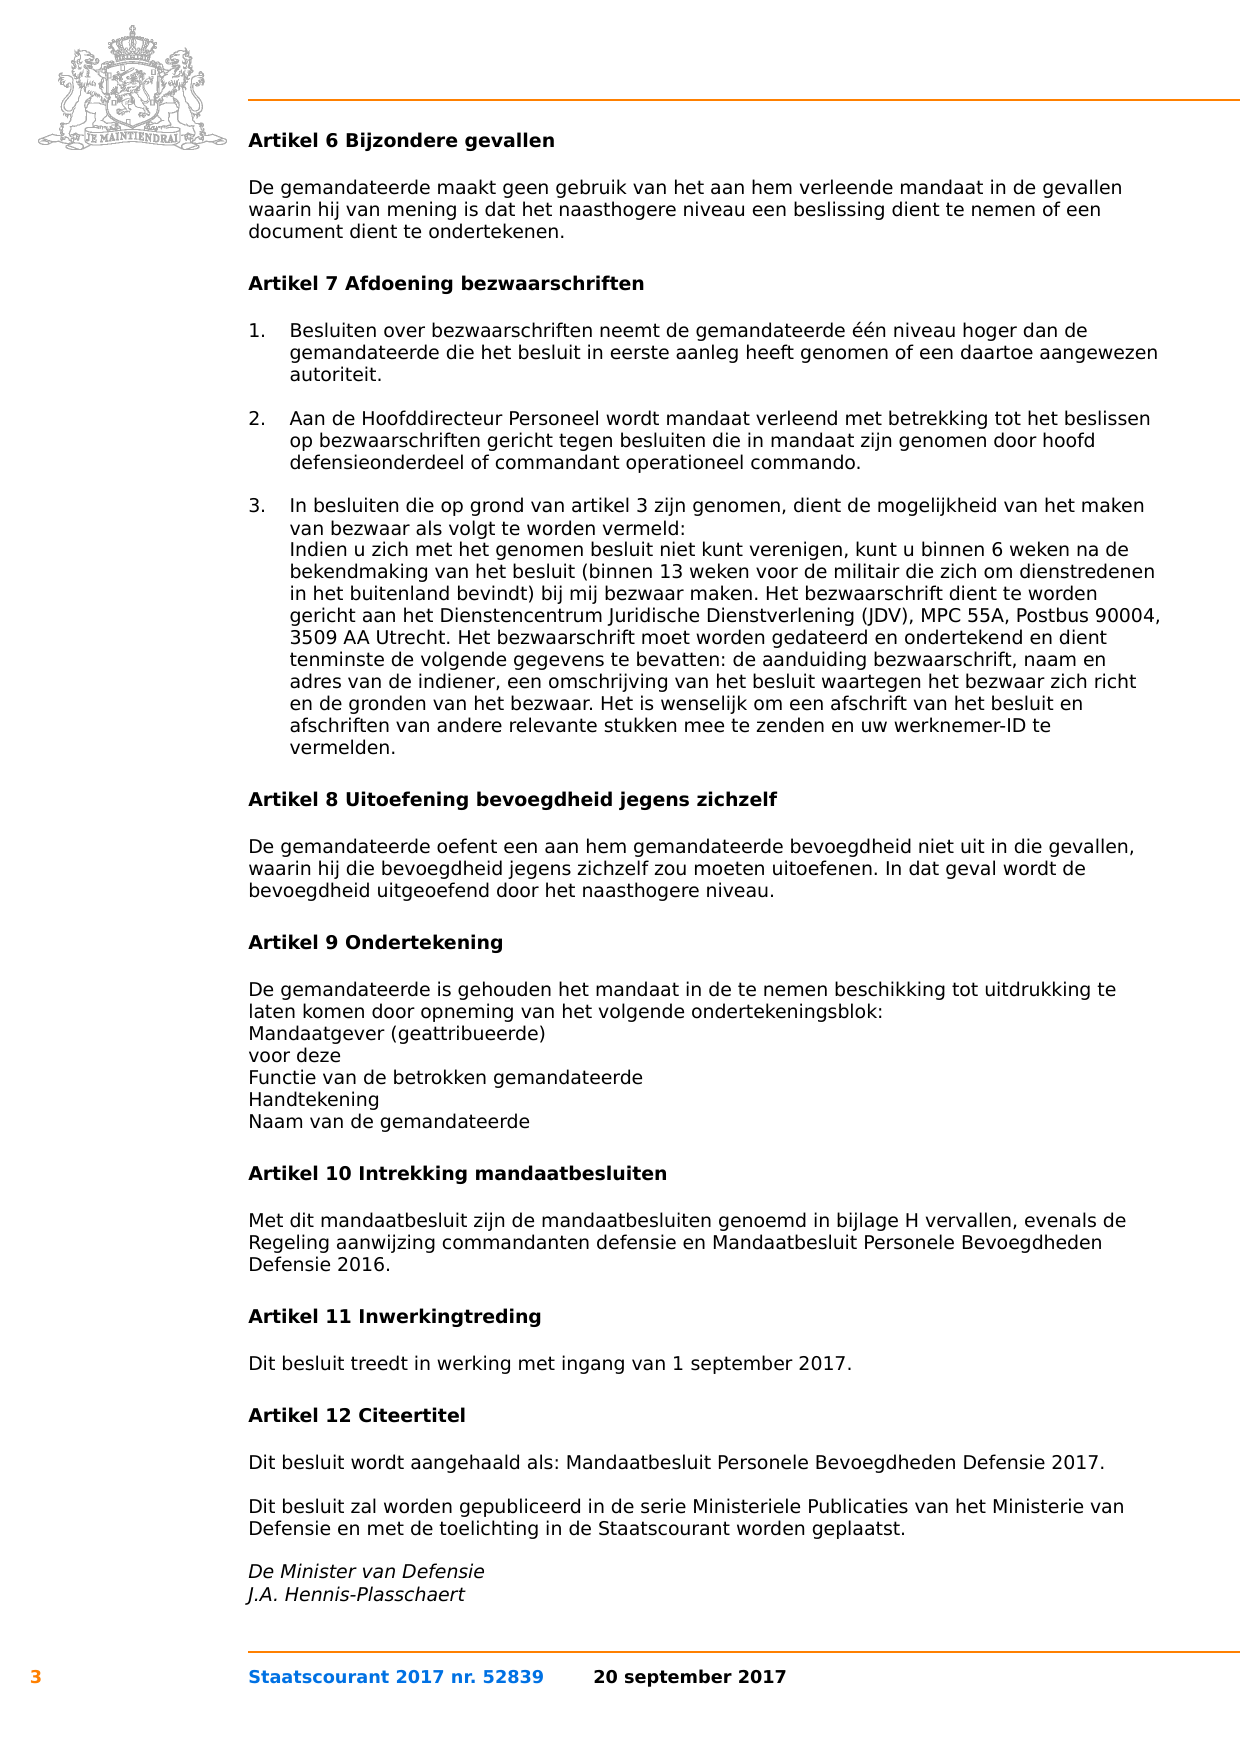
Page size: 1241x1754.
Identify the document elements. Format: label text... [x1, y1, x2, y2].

text Naam van de gemandateerde [248, 1111, 1163, 1133]
text Functie van de betrokken gemandateerde [248, 1067, 1163, 1089]
subtitle Artikel 7 Afdoening bezwaarschriften [248, 273, 1163, 295]
text Indien u zich met het genomen besluit niet kunt verenigen, kunt u binnen 6 weken na de bekendmaking van het besluit (binnen 13 weken voor de militair die zich om dienstredenen in het buitenland bevindt) bij mij bezwaar maken. Het bezwaarschrift dient te worden gericht aan het Dienstencentrum Juridische Dienstverlening (JDV), MPC 55A, Postbus 90004, 3509 AA Utrecht. Het bezwaarschrift moet worden gedateerd en ondertekend en dient tenminste de volgende gegevens te bevatten: de aanduiding bezwaarschrift, naam en adres van de indiener, een omschrijving van het besluit waartegen het bezwaar zich richt en de gronden van het bezwaar. Het is wenselijk om een afschrift van het besluit en afschriften van andere relevante stukken mee te zenden en uw werknemer-ID te vermelden. [289, 539, 1163, 759]
text De Minister van Defensie J.A. Hennis-Plasschaert [248, 1561, 1163, 1605]
text De gemandateerde maakt geen gebruik van het aan hem verleende mandaat in de gevallen waarin hij van mening is dat het naasthogere niveau een beslissing dient te nemen of een document dient te ondertekenen. [248, 177, 1163, 243]
text Mandaatgever (geattribueerde) [248, 1023, 1163, 1045]
text voor deze [248, 1045, 1163, 1067]
subtitle Artikel 11 Inwerkingtreding [248, 1306, 1163, 1328]
text De gemandateerde is gehouden het mandaat in de te nemen beschikking tot uitdrukking te laten komen door opneming van het volgende ondertekeningsblok: [248, 979, 1163, 1023]
text Dit besluit zal worden gepubliceerd in de serie Ministeriele Publicaties van het Ministerie van Defensie en met de toelichting in de Staatscourant worden geplaatst. [248, 1496, 1163, 1539]
text Dit besluit treedt in werking met ingang van 1 september 2017. [248, 1353, 1163, 1375]
text 1. Besluiten over bezwaarschriften neemt de gemandateerde één niveau hoger dan de gemandateerde die het besluit in eerste aanleg heeft genomen of een daartoe aangewezen autoriteit. [248, 320, 1163, 386]
subtitle Artikel 8 Uitoefening bevoegdheid jegens zichzelf [248, 789, 1163, 811]
picture [38, 25, 227, 150]
text Handtekening [248, 1089, 1163, 1111]
text 2. Aan de Hoofddirecteur Personeel wordt mandaat verleend met betrekking tot het beslissen op bezwaarschriften gericht tegen besluiten die in mandaat zijn genomen door hoofd defensieonderdeel of commandant operationeel commando. [248, 408, 1163, 473]
subtitle Artikel 10 Intrekking mandaatbesluiten [248, 1163, 1163, 1185]
subtitle Artikel 12 Citeertitel [248, 1405, 1163, 1427]
text De gemandateerde oefent een aan hem gemandateerde bevoegdheid niet uit in die gevallen, waarin hij die bevoegdheid jegens zichzelf zou moeten uitoefenen. In dat geval wordt de bevoegdheid uitgeoefend door het naasthogere niveau. [248, 836, 1163, 902]
subtitle Artikel 9 Ondertekening [248, 932, 1163, 954]
text 3. In besluiten die op grond van artikel 3 zijn genomen, dient de mogelijkheid van het maken van bezwaar als volgt te worden vermeld: [248, 495, 1163, 539]
text Dit besluit wordt aangehaald als: Mandaatbesluit Personele Bevoegdheden Defensie 2017. [248, 1452, 1163, 1474]
subtitle Artikel 6 Bijzondere gevallen [248, 130, 1163, 152]
text Met dit mandaatbesluit zijn de mandaatbesluiten genoemd in bijlage H vervallen, evenals de Regeling aanwijzing commandanten defensie en Mandaatbesluit Personele Bevoegdheden Defensie 2016. [248, 1210, 1163, 1276]
